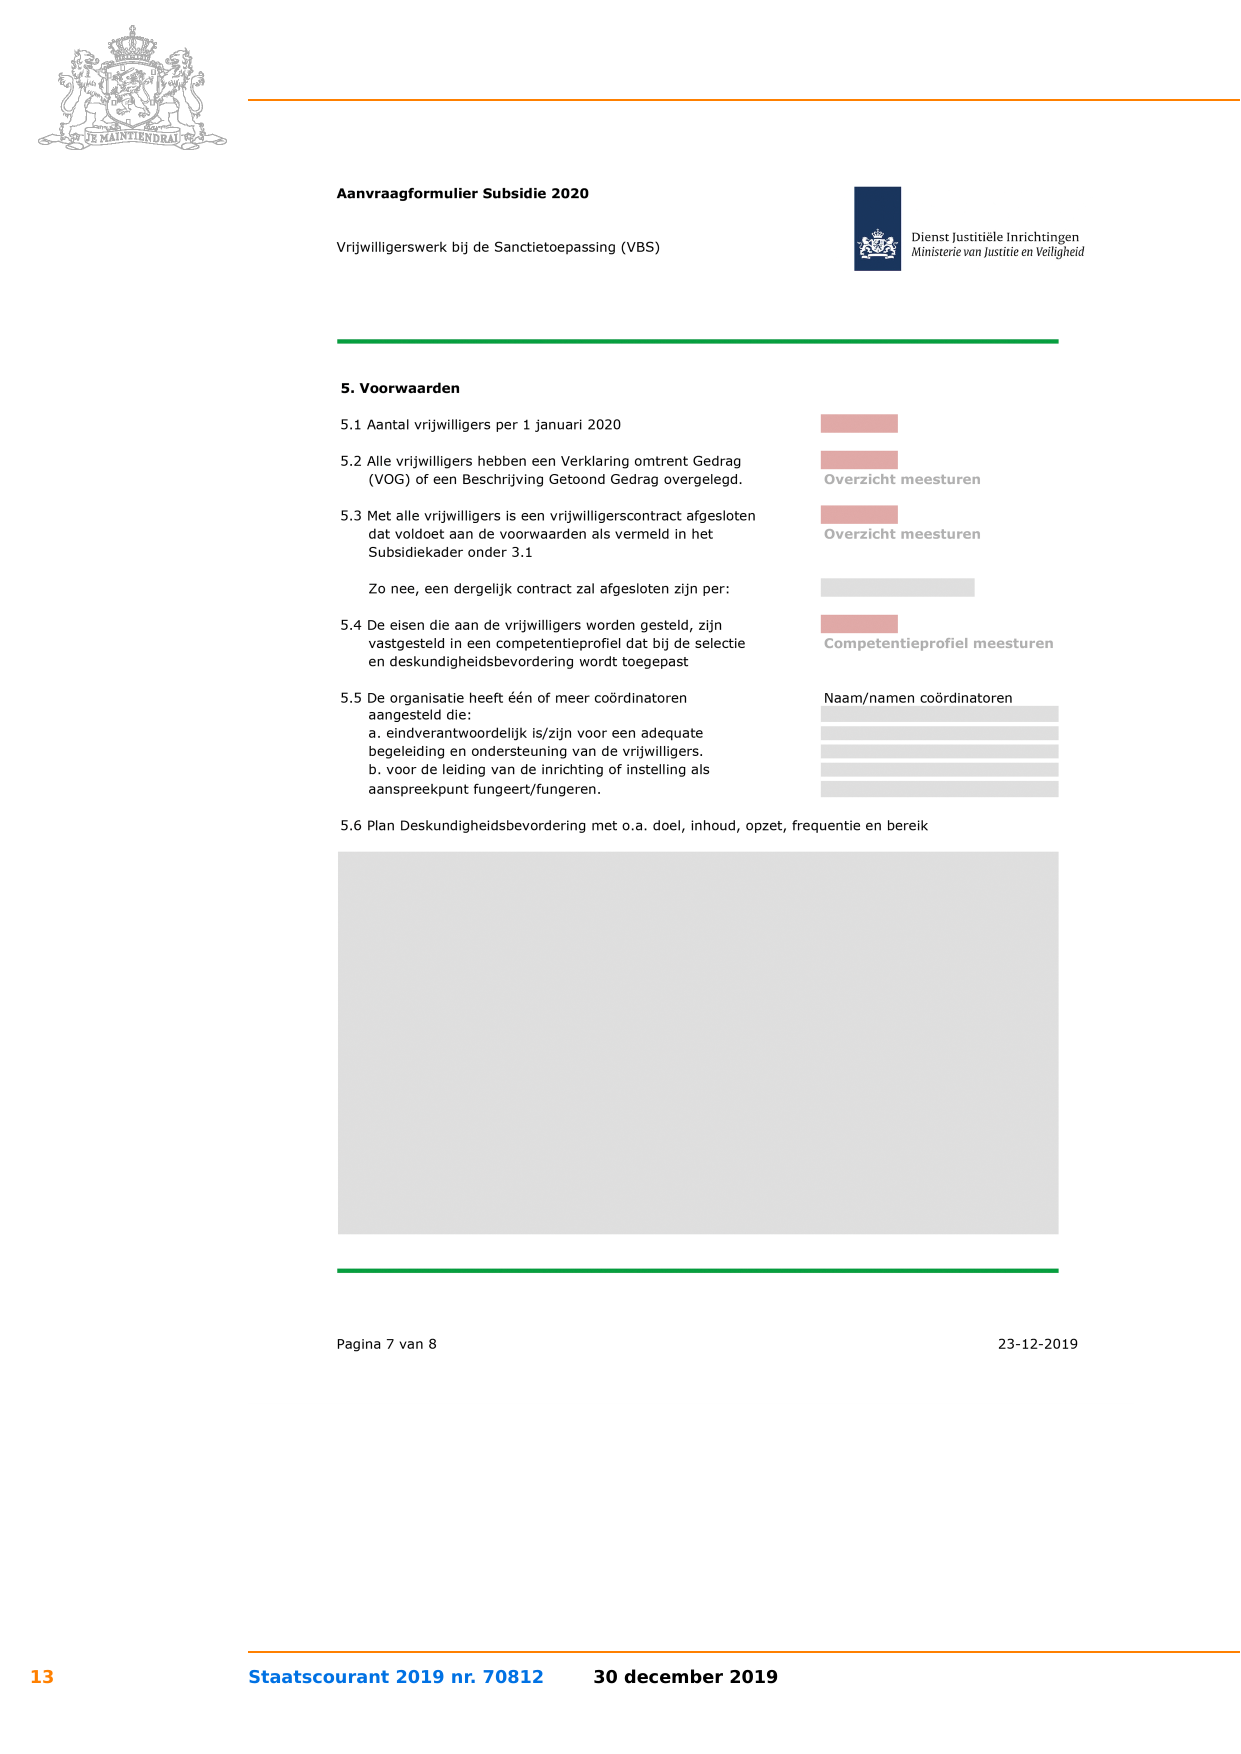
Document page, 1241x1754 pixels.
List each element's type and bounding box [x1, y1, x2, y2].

picture [38, 25, 227, 150]
picture [248, 151, 1134, 1404]
